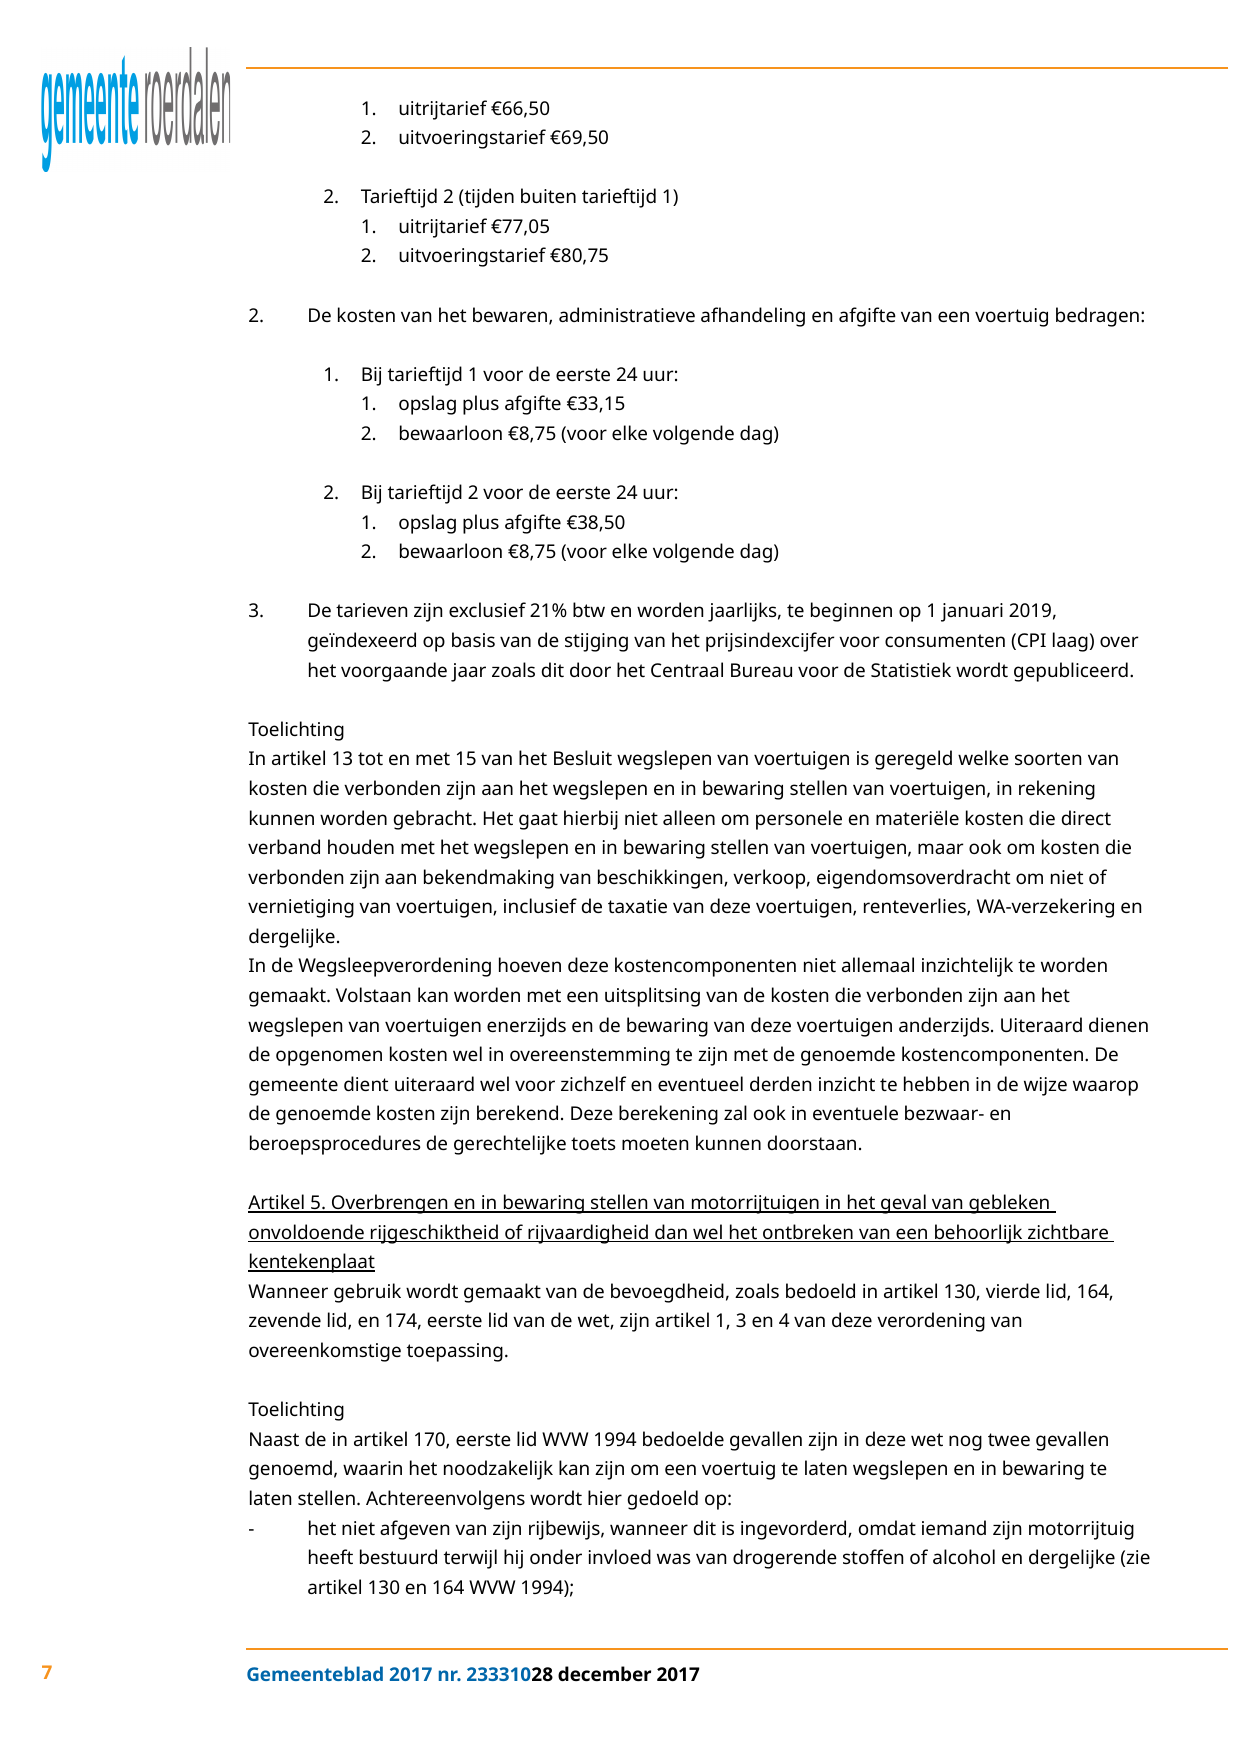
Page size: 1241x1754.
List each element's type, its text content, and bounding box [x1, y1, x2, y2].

list uitvoeringstarief €80,75 [361, 243, 1152, 268]
text In de Wegsleepverordening hoeven deze kostencomponenten niet allemaal inzichtelijk te worden gemaakt. Volstaan kan worden met een uitsplitsing van de kosten die verbonden zijn aan het wegslepen van voertuigen enerzijds en de bewaring van deze voertuigen anderzijds. Uiteraard dienen de opgenomen kosten wel in overeenstemming te zijn met de genoemde kostencomponenten. De gemeente dient uiteraard wel voor zichzelf en eventueel derden inzicht te hebben in de wijze waarop de genoemde kosten zijn berekend. Deze berekening zal ook in eventuele bezwaar- en beroepsprocedures de gerechtelijke toets moeten kunnen doorstaan. [248, 953, 1152, 1156]
list Bij tarieftijd 2 voor de eerste 24 uur: [323, 479, 1152, 505]
picture [41, 134, 48, 172]
list bewaarloon €8,75 (voor elke volgende dag) [361, 420, 1152, 446]
list uitrijtarief €66,50 [361, 95, 1152, 121]
list uitvoeringstarief €69,50 [361, 124, 1152, 150]
text Toelichting [248, 1396, 1152, 1422]
text Toelichting [248, 716, 1152, 742]
list opslag plus afgifte €38,50 [361, 509, 1152, 535]
list Tarieftijd 2 (tijden buiten tarieftijd 1) [323, 183, 1152, 209]
text Naast de in artikel 170, eerste lid WVW 1994 bedoelde gevallen zijn in deze wet nog twee gevallen genoemd, waarin het noodzakelijk kan zijn om een voertuig te laten wegslepen en in bewaring te laten stellen. Achtereenvolgens wordt hier gedoeld op: [248, 1426, 1152, 1511]
list opslag plus afgifte €33,15 [361, 391, 1152, 416]
list bewaarloon €8,75 (voor elke volgende dag) [361, 538, 1152, 564]
list het niet afgeven van zijn rijbewijs, wanneer dit is ingevorderd, omdat iemand zijn motorrijtuig heeft bestuurd terwijl hij onder invloed was van drogerende stoffen of alcohol en dergelijke (zie artikel 130 en 164 WVW 1994); [248, 1515, 1152, 1600]
list De tarieven zijn exclusief 21% btw en worden jaarlijks, te beginnen op 1 januari 2019, geïndexeerd op basis van de stijging van het prijsindexcijfer voor consumenten (CPI laag) over het voorgaande jaar zoals dit door het Centraal Bureau voor de Statistiek wordt gepubliceerd. [248, 598, 1152, 683]
text In artikel 13 tot en met 15 van het Besluit wegslepen van voertuigen is geregeld welke soorten van kosten die verbonden zijn aan het wegslepen en in bewaring stellen van voertuigen, in rekening kunnen worden gebracht. Het gaat hierbij niet alleen om personele en materiële kosten die direct verband houden met het wegslepen en in bewaring stellen van voertuigen, maar ook om kosten die verbonden zijn aan bekendmaking van beschikkingen, verkoop, eigendomsoverdracht om niet of vernietiging van voertuigen, inclusief de taxatie van deze voertuigen, renteverlies, WA-verzekering en dergelijke. [248, 746, 1152, 949]
list Bij tarieftijd 1 voor de eerste 24 uur: [323, 361, 1152, 387]
picture [41, 47, 231, 172]
text Artikel 5. Overbrengen en in bewaring stellen van motorrijtuigen in het geval van gebleken onvoldoende rijgeschiktheid of rijvaardigheid dan wel het ontbreken van een behoorlijk zichtbare kentekenplaat [248, 1189, 1152, 1274]
text Wanneer gebruik wordt gemaakt van de bevoegdheid, zoals bedoeld in artikel 130, vierde lid, 164, zevende lid, en 174, eerste lid van de wet, zijn artikel 1, 3 en 4 van deze verordening van overeenkomstige toepassing. [248, 1278, 1152, 1363]
list uitrijtarief €77,05 [361, 213, 1152, 239]
list De kosten van het bewaren, administratieve afhandeling en afgifte van een voertuig bedragen: [248, 302, 1152, 328]
